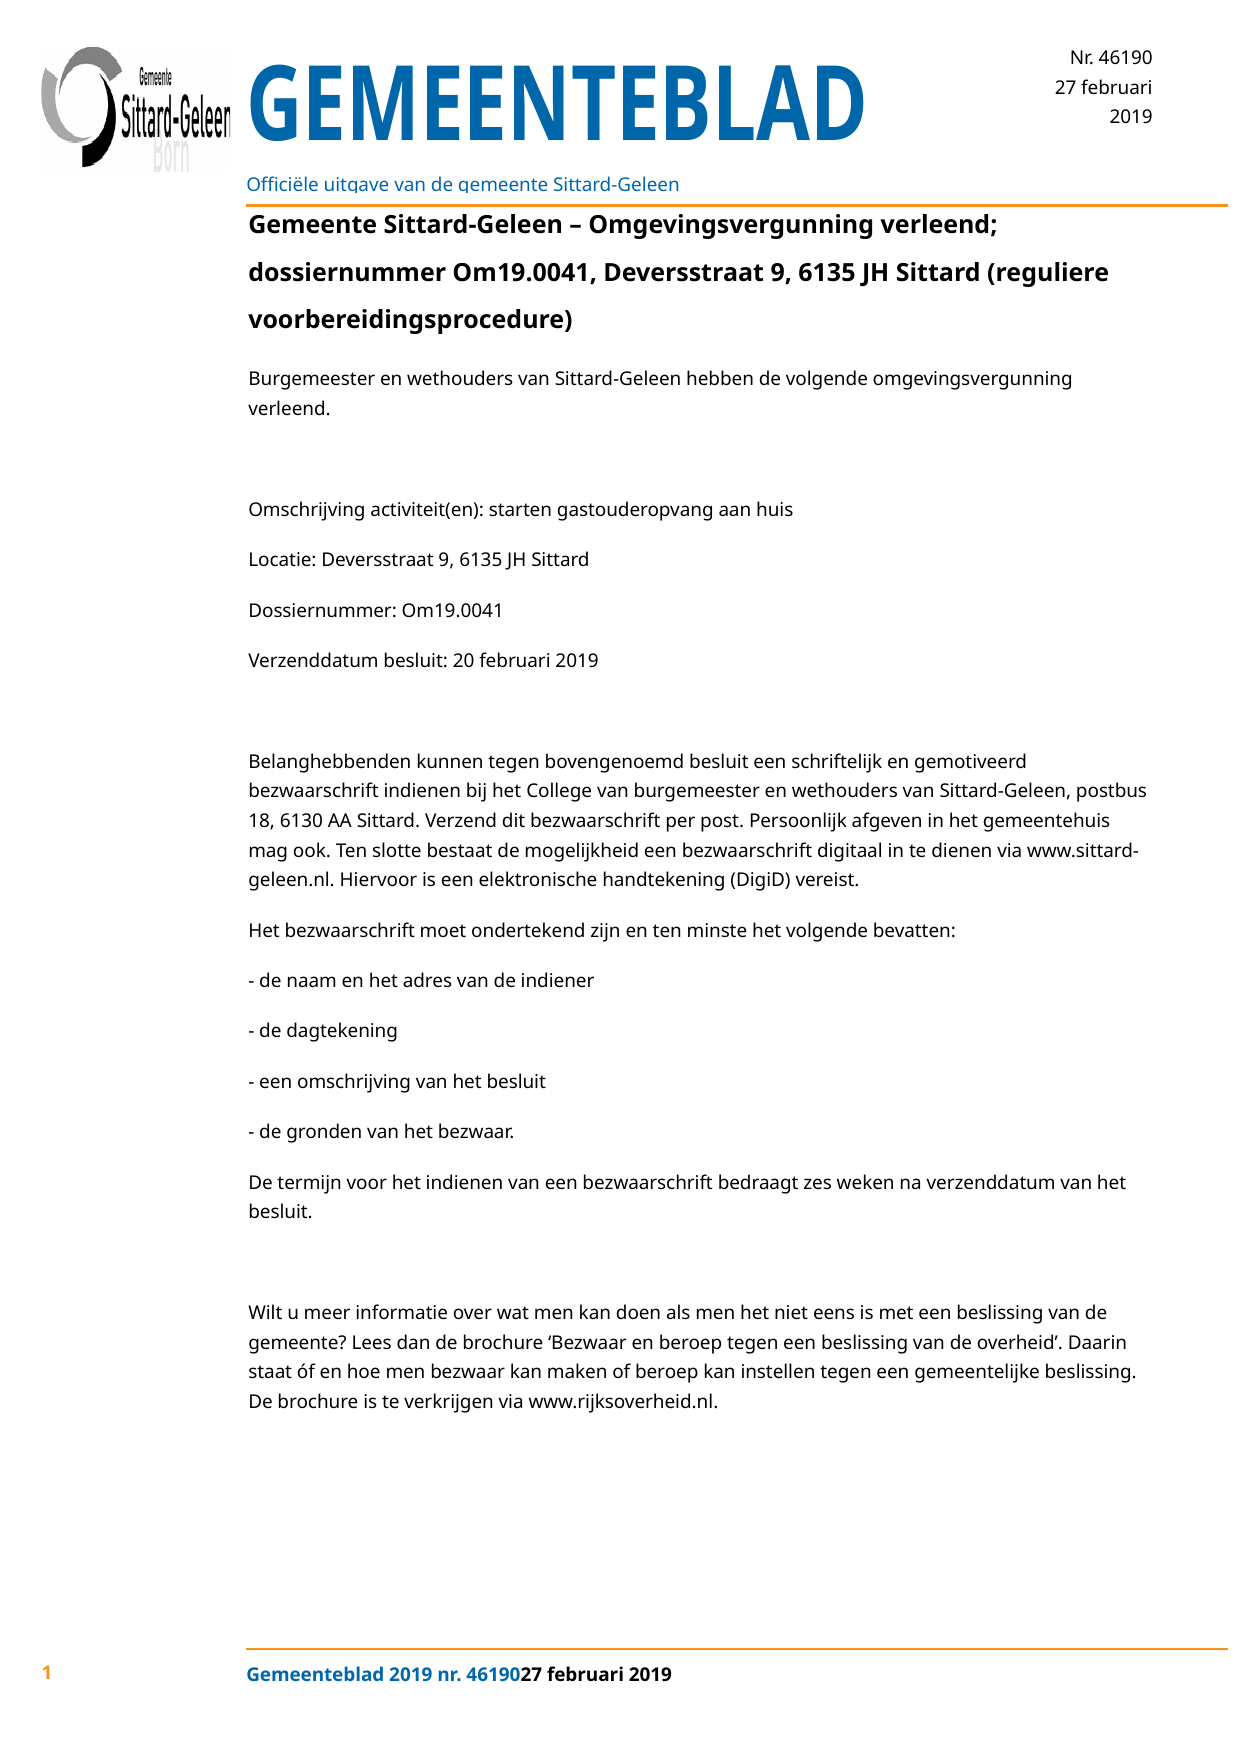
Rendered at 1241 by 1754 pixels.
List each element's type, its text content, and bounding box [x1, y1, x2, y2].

text Locatie: Deversstraat 9, 6135 JH Sittard [248, 546, 1152, 572]
text Gemeente Sittard-Geleen – Omgevingsvergunning verleend; dossiernummer Om19.0041, Deversstraat 9, 6135 JH Sittard (reguliere voorbereidingsprocedure) [248, 207, 1152, 336]
text De termijn voor het indienen van een bezwaarschrift bedraagt zes weken na verzenddatum van het besluit. [248, 1169, 1152, 1224]
text Verzenddatum besluit: 20 februari 2019 [248, 647, 1152, 673]
text Het bezwaarschrift moet ondertekend zijn en ten minste het volgende bevatten: [248, 917, 1152, 942]
text - de gronden van het bezwaar. [248, 1118, 1152, 1144]
text Belanghebbenden kunnen tegen bovengenoemd besluit een schriftelijk en gemotiveerd bezwaarschrift indienen bij het College van burgemeester en wethouders van Sittard-Geleen, postbus 18, 6130 AA Sittard. Verzend dit bezwaarschrift per post. Persoonlijk afgeven in het gemeentehuis mag ook. Ten slotte bestaat de mogelijkheid een bezwaarschrift digitaal in te dienen via www.sittard-geleen.nl. Hiervoor is een elektronische handtekening (DigiD) vereist. [248, 748, 1152, 892]
text - een omschrijving van het besluit [248, 1068, 1152, 1094]
text Wilt u meer informatie over wat men kan doen als men het niet eens is met een beslissing van de gemeente? Lees dan de brochure ‘Bezwaar en beroep tegen een beslissing van de overheid’. Daarin staat óf en hoe men bezwaar kan maken of beroep kan instellen tegen een gemeentelijke beslissing. De brochure is te verkrijgen via www.rijksoverheid.nl. [248, 1299, 1152, 1414]
picture [41, 47, 231, 172]
text Omschrijving activiteit(en): starten gastouderopvang aan huis [248, 496, 1152, 522]
text Burgemeester en wethouders van Sittard-Geleen hebben de volgende omgevingsvergunning verleend. [248, 366, 1152, 421]
text - de naam en het adres van de indiener [248, 967, 1152, 993]
text Dossiernummer: Om19.0041 [248, 597, 1152, 622]
text - de dagtekening [248, 1018, 1152, 1043]
